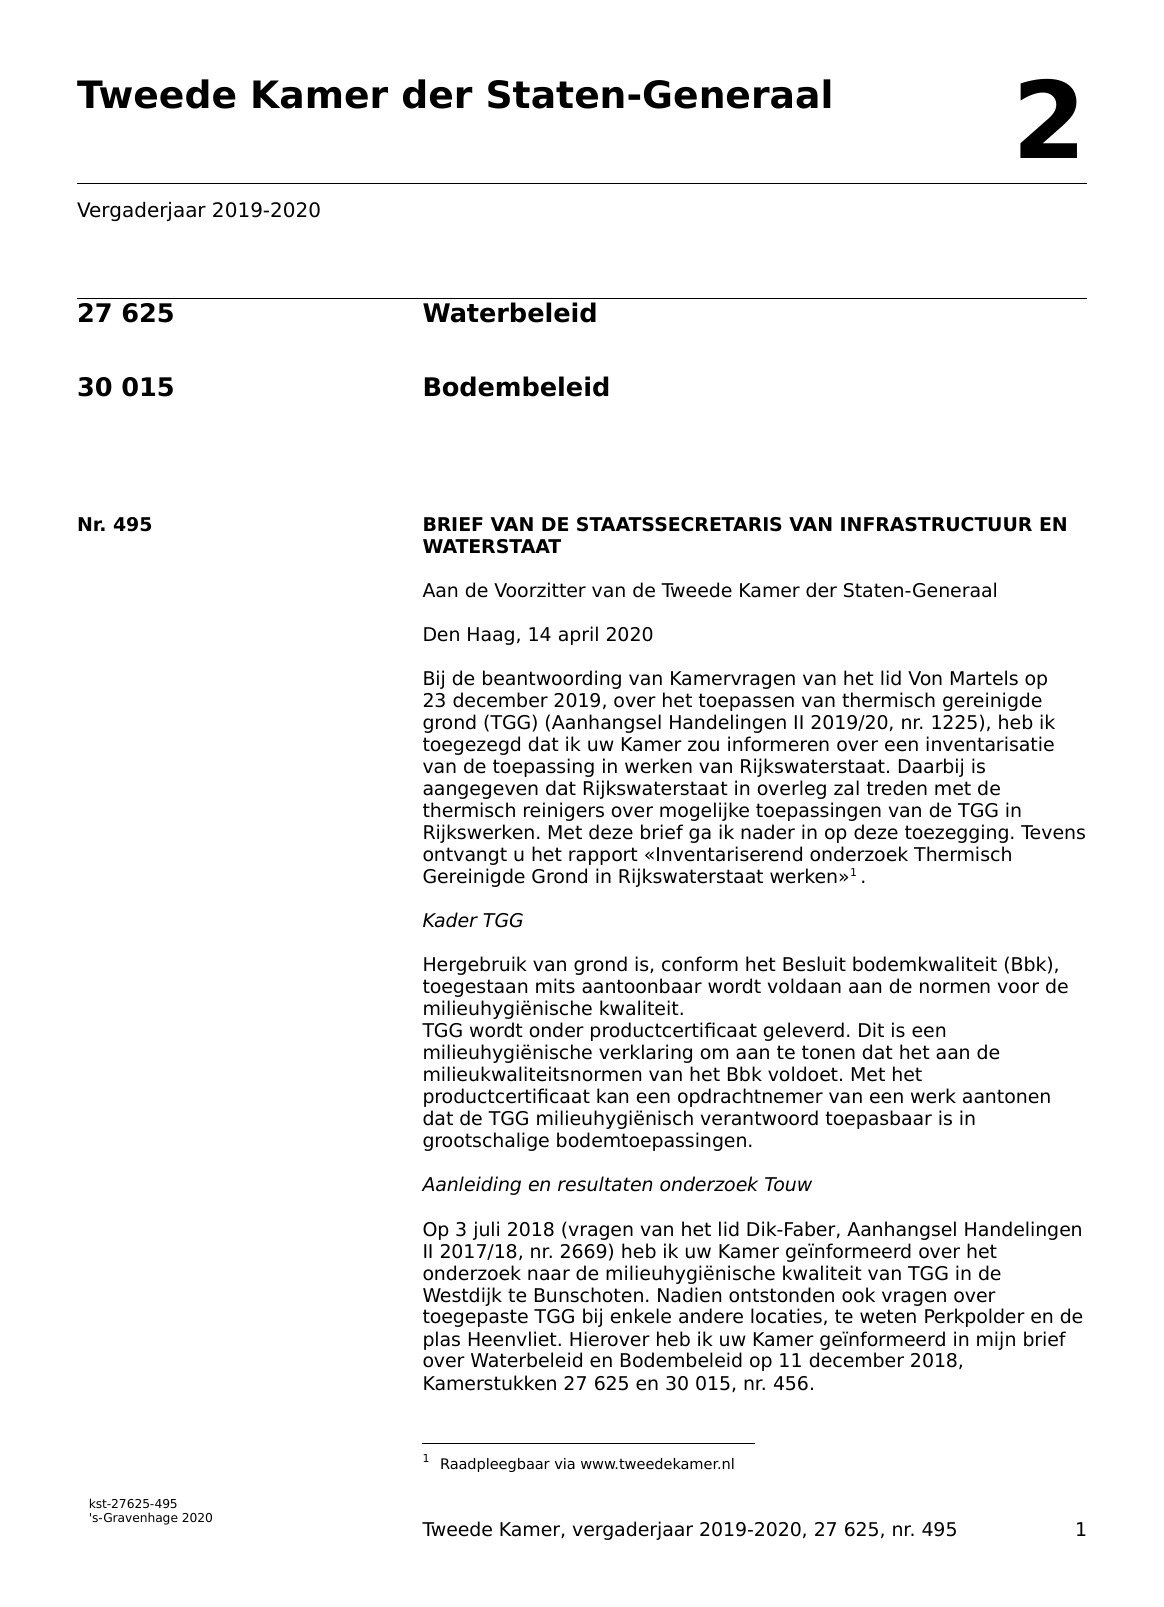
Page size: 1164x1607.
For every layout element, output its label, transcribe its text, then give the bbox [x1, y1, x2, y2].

text Aan de Voorzitter van de Tweede Kamer der Staten-Generaal [422, 580, 1087, 602]
text Hergebruik van grond is, conform het Besluit bodemkwaliteit (Bbk), toegestaan mits aantoonbaar wordt voldaan aan de normen voor de milieuhygiënische kwaliteit. [422, 954, 1087, 1020]
text Den Haag, 14 april 2020 [422, 624, 1087, 646]
subtitle Nr. 495 BRIEF VAN DE STAATSSECRETARIS VAN INFRASTRUCTUUR EN WATERSTAAT [77, 514, 1087, 558]
subtitle Aanleiding en resultaten onderzoek Touw [422, 1174, 1087, 1196]
table_header 2 [886, 59, 1087, 183]
text Bij de beantwoording van Kamervragen van het lid Von Martels op 23 december 2019, over het toepassen van thermisch gereinigde grond (TGG) (Aanhangsel Handelingen II 2019/20, nr. 1225), heb ik toegezegd dat ik uw Kamer zou informeren over een inventarisatie van de toepassing in werken van Rijkswaterstaat. Daarbij is aangegeven dat Rijkswaterstaat in overleg zal treden met de thermisch reinigers over mogelijke toepassingen van de TGG in Rijkswerken. Met deze brief ga ik nader in op deze toezegging. Tevens ontvangt u het rapport «Inventariserend onderzoek Thermisch Gereinigde Grond in Rijkswaterstaat werken». [422, 668, 1087, 888]
text TGG wordt onder productcertificaat geleverd. Dit is een milieuhygiënische verklaring om aan te tonen dat het aan de milieukwaliteitsnormen van het Bbk voldoet. Met het productcertificaat kan een opdrachtnemer van een werk aantonen dat de TGG milieuhygiënisch verantwoord toepasbaar is in grootschalige bodemtoepassingen. [422, 1020, 1087, 1152]
table_header Tweede Kamer der Staten-Generaal [77, 59, 886, 183]
subtitle 27 625 Waterbeleid [77, 299, 1087, 329]
subtitle Kader TGG [422, 910, 1087, 932]
text Op 3 juli 2018 (vragen van het lid Dik-Faber, Aanhangsel Handelingen II 2017/18, nr. 2669) heb ik uw Kamer geïnformeerd over het onderzoek naar de milieuhygiënische kwaliteit van TGG in de Westdijk te Bunschoten. Nadien ontstonden ook vragen over toegepaste TGG bij enkele andere locaties, te weten Perkpolder en de plas Heenvliet. Hierover heb ik uw Kamer geïnformeerd in mijn brief over Waterbeleid en Bodembeleid op 11 december 2018, Kamerstukken 27 625 en 30 015, nr. 456. [422, 1218, 1087, 1394]
subtitle 30 015 Bodembeleid [77, 373, 1087, 403]
text 's-Gravenhage 2020 [88, 1511, 323, 1525]
text Raadpleegbaar via www.tweedekamer.nl [422, 1452, 1087, 1474]
text kst-27625-495 [88, 1497, 323, 1511]
table_cell Vergaderjaar 2019-2020 [77, 184, 1087, 298]
